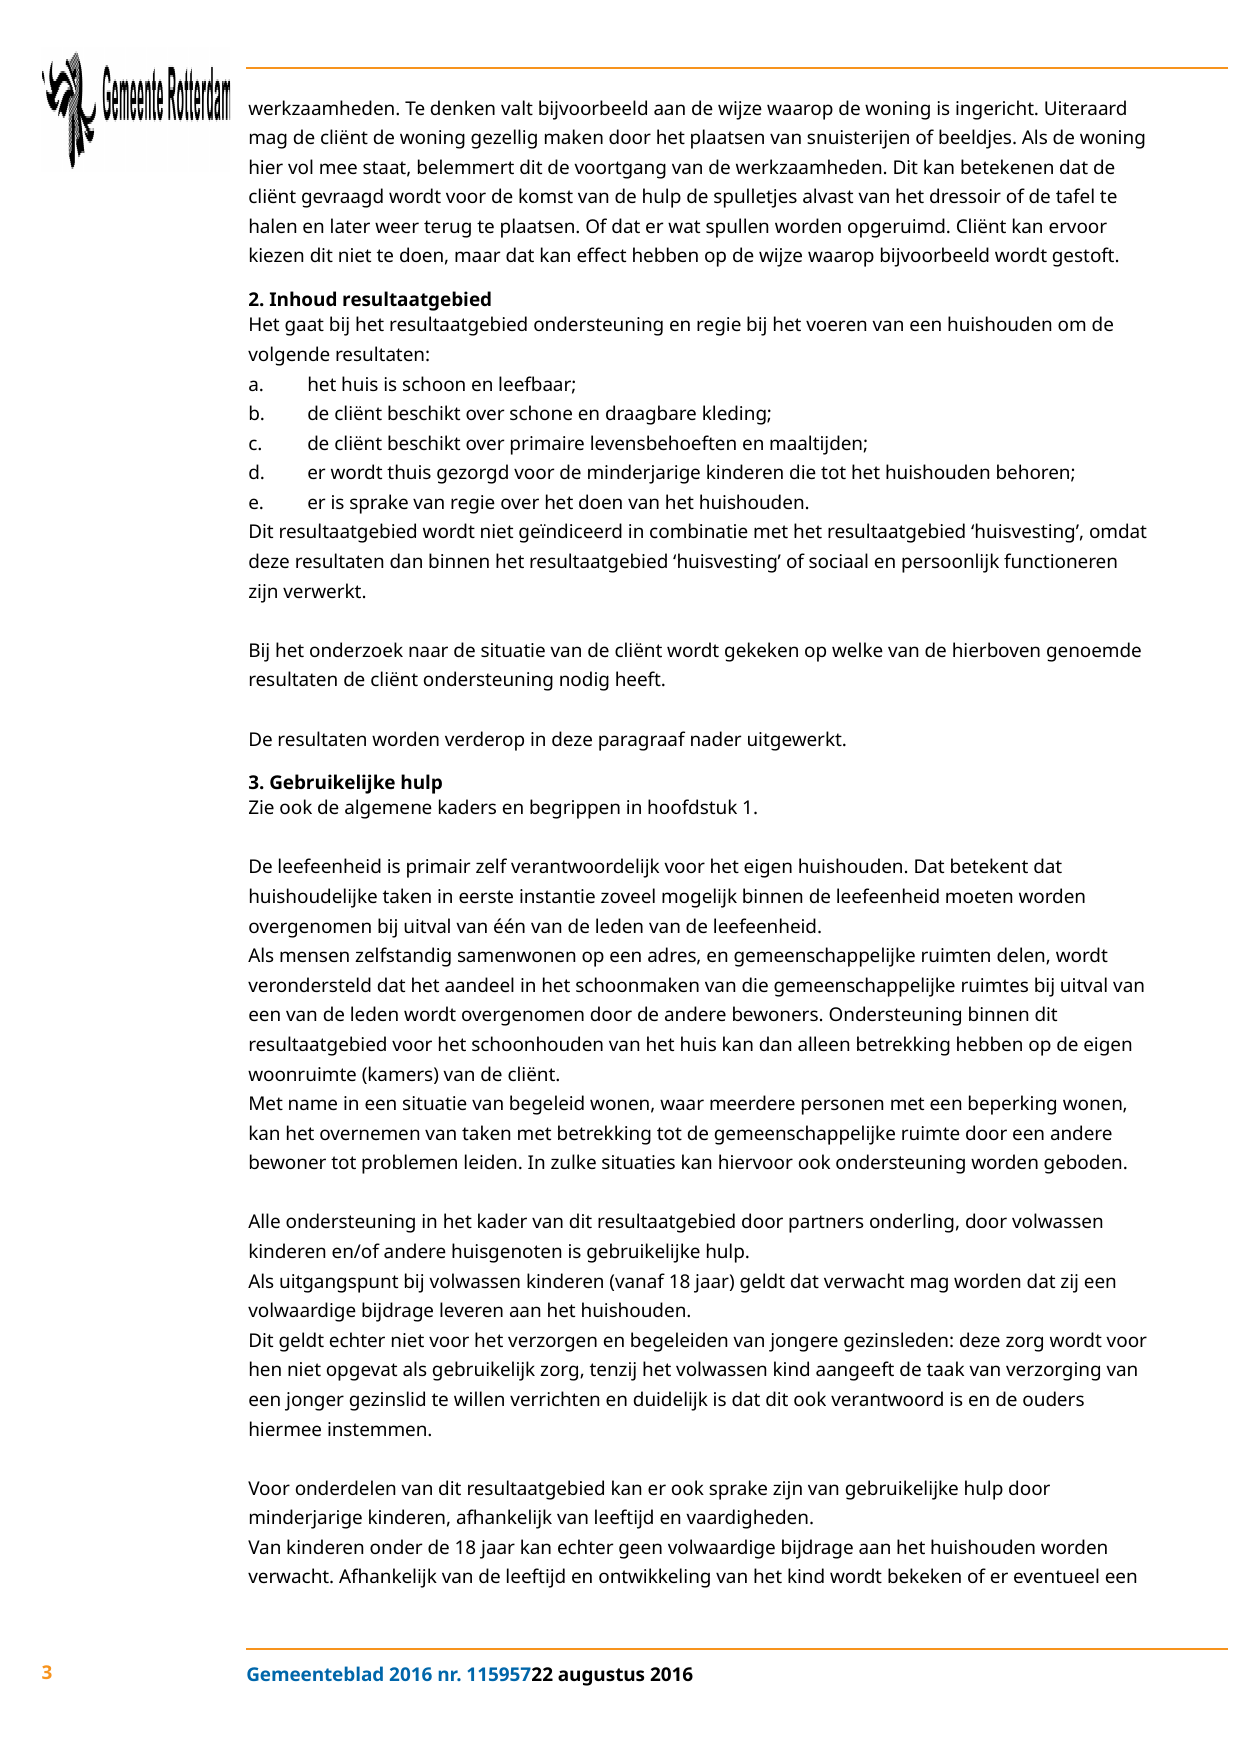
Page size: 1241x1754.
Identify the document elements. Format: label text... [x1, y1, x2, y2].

text Bij het onderzoek naar de situatie van de cliënt wordt gekeken op welke van de hierboven genoemde resultaten de cliënt ondersteuning nodig heeft. [248, 637, 1152, 692]
list er wordt thuis gezorgd voor de minderjarige kinderen die tot het huishouden behoren; [248, 459, 1152, 485]
list er is sprake van regie over het doen van het huishouden. [248, 489, 1152, 515]
text Zie ook de algemene kaders en begrippen in hoofdstuk 1. [248, 794, 1152, 820]
text Met name in een situatie van begeleid wonen, waar meerdere personen met een beperking wonen, kan het overnemen van taken met betrekking tot de gemeenschappelijke ruimte door een andere bewoner tot problemen leiden. In zulke situaties kan hiervoor ook ondersteuning worden geboden. [248, 1090, 1152, 1175]
text De leefeenheid is primair zelf verantwoordelijk voor het eigen huishouden. Dat betekent dat huishoudelijke taken in eerste instantie zoveel mogelijk binnen de leefeenheid moeten worden overgenomen bij uitval van één van de leden van de leefeenheid. [248, 854, 1152, 939]
text werkzaamheden. Te denken valt bijvoorbeeld aan de wijze waarop de woning is ingericht. Uiteraard mag de cliënt de woning gezellig maken door het plaatsen van snuisterijen of beeldjes. Als de woning hier vol mee staat, belemmert dit de voortgang van de werkzaamheden. Dit kan betekenen dat de cliënt gevraagd wordt voor de komst van de hulp de spulletjes alvast van het dressoir of de tafel te halen en later weer terug te plaatsen. Of dat er wat spullen worden opgeruimd. Cliënt kan ervoor kiezen dit niet te doen, maar dat kan effect hebben op de wijze waarop bijvoorbeeld wordt gestoft. [248, 95, 1152, 268]
picture [41, 47, 231, 172]
text Van kinderen onder de 18 jaar kan echter geen volwaardige bijdrage aan het huishouden worden verwacht. Afhankelijk van de leeftijd en ontwikkeling van het kind wordt bekeken of er eventueel een [248, 1534, 1152, 1589]
text Het gaat bij het resultaatgebied ondersteuning en regie bij het voeren van een huishouden om de volgende resultaten: [248, 312, 1152, 367]
text Alle ondersteuning in het kader van dit resultaatgebied door partners onderling, door volwassen kinderen en/of andere huisgenoten is gebruikelijke hulp. [248, 1209, 1152, 1264]
text 3. Gebruikelijke hulp [248, 769, 1152, 794]
text Voor onderdelen van dit resultaatgebied kan er ook sprake zijn van gebruikelijke hulp door minderjarige kinderen, afhankelijk van leeftijd en vaardigheden. [248, 1475, 1152, 1530]
text Dit geldt echter niet voor het verzorgen en begeleiden van jongere gezinsleden: deze zorg wordt voor hen niet opgevat als gebruikelijk zorg, tenzij het volwassen kind aangeeft de taak van verzorging van een jonger gezinslid te willen verrichten en duidelijk is dat dit ook verantwoord is en de ouders hiermee instemmen. [248, 1327, 1152, 1442]
text Als uitgangspunt bij volwassen kinderen (vanaf 18 jaar) geldt dat verwacht mag worden dat zij een volwaardige bijdrage leveren aan het huishouden. [248, 1268, 1152, 1323]
text 2. Inhoud resultaatgebied [248, 286, 1152, 312]
text Als mensen zelfstandig samenwonen op een adres, en gemeenschappelijke ruimten delen, wordt verondersteld dat het aandeel in het schoonmaken van die gemeenschappelijke ruimtes bij uitval van een van de leden wordt overgenomen door de andere bewoners. Ondersteuning binnen dit resultaatgebied voor het schoonhouden van het huis kan dan alleen betrekking hebben op de eigen woonruimte (kamers) van de cliënt. [248, 942, 1152, 1087]
text De resultaten worden verderop in deze paragraaf nader uitgewerkt. [248, 726, 1152, 751]
text Dit resultaatgebied wordt niet geïndiceerd in combinatie met het resultaatgebied ‘huisvesting’, omdat deze resultaten dan binnen het resultaatgebied ‘huisvesting’ of sociaal en persoonlijk functioneren zijn verwerkt. [248, 519, 1152, 603]
list de cliënt beschikt over schone en draagbare kleding; [248, 400, 1152, 426]
list de cliënt beschikt over primaire levensbehoeften en maaltijden; [248, 430, 1152, 456]
list het huis is schoon en leefbaar; [248, 371, 1152, 396]
